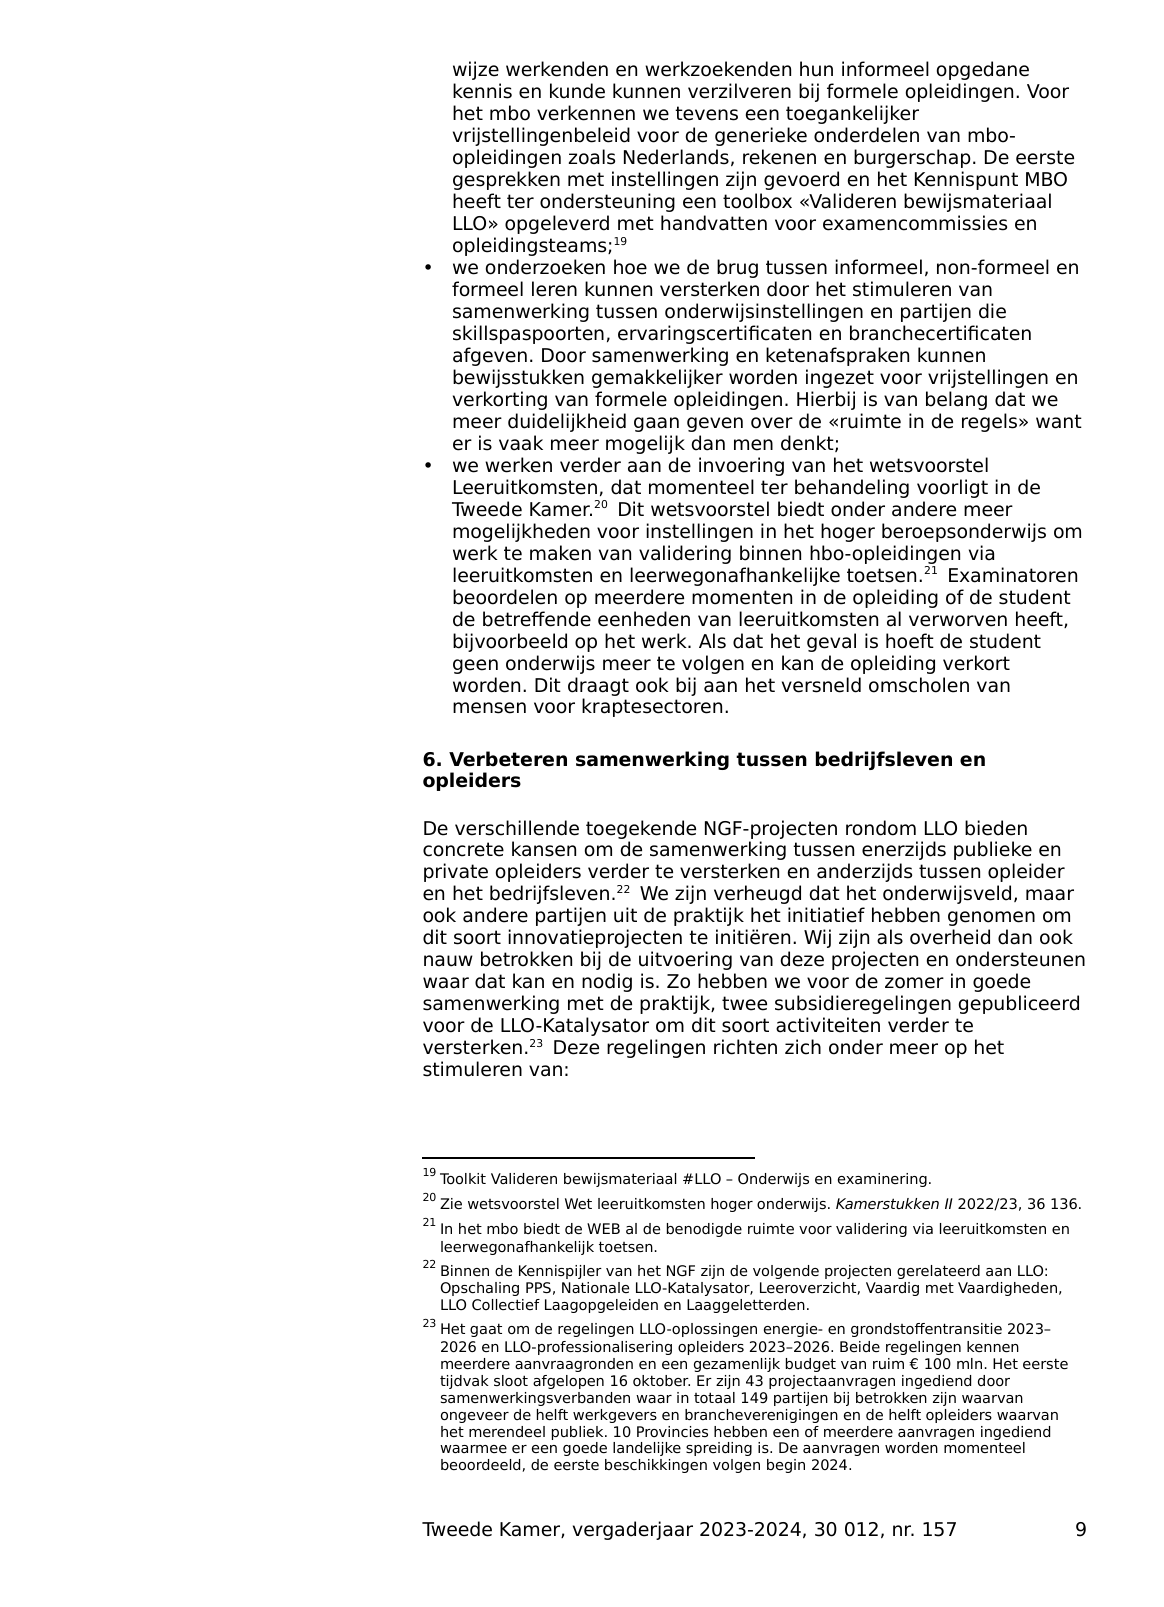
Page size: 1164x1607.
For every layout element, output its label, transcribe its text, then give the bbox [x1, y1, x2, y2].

text In het mbo biedt de WEB al de benodigde ruimte voor validering via leeruitkomsten en leerwegonafhankelijk toetsen. [422, 1217, 1087, 1256]
text • we onderzoeken hoe we de brug tussen informeel, non-formeel en formeel leren kunnen versterken door het stimuleren van samenwerking tussen onderwijsinstellingen en partijen die skillspaspoorten, ervaringscertificaten en branchecertificaten afgeven. Door samenwerking en ketenafspraken kunnen bewijsstukken gemakkelijker worden ingezet voor vrijstellingen en verkorting van formele opleidingen. Hierbij is van belang dat we meer duidelijkheid gaan geven over de «ruimte in de regels» want er is vaak meer mogelijk dan men denkt; [422, 257, 1087, 455]
text Binnen de Kennispijler van het NGF zijn de volgende projecten gerelateerd aan LLO: Opschaling PPS, Nationale LLO-Katalysator, Leeroverzicht, Vaardig met Vaardigheden, LLO Collectief Laagopgeleiden en Laaggeletterden. [422, 1258, 1087, 1314]
text • we werken verder aan de invoering van het wetsvoorstel Leeruitkomsten, dat momenteel ter behandeling voorligt in de Tweede Kamer. Dit wetsvoorstel biedt onder andere meer mogelijkheden voor instellingen in het hoger beroepsonderwijs om werk te maken van validering binnen hbo-opleidingen via leeruitkomsten en leerwegonafhankelijke toetsen. Examinatoren beoordelen op meerdere momenten in de opleiding of de student de betreffende eenheden van leeruitkomsten al verworven heeft, bijvoorbeeld op het werk. Als dat het geval is hoeft de student geen onderwijs meer te volgen en kan de opleiding verkort worden. Dit draagt ook bij aan het versneld omscholen van mensen voor kraptesectoren. [422, 455, 1087, 718]
text Het gaat om de regelingen LLO-oplossingen energie- en grondstoffentransitie 2023–2026 en LLO-professionalisering opleiders 2023–2026. Beide regelingen kennen meerdere aanvraagronden en een gezamenlijk budget van ruim € 100 mln. Het eerste tijdvak sloot afgelopen 16 oktober. Er zijn 43 projectaanvragen ingediend door samenwerkingsverbanden waar in totaal 149 partijen bij betrokken zijn waarvan ongeveer de helft werkgevers en brancheverenigingen en de helft opleiders waarvan het merendeel publiek. 10 Provincies hebben een of meerdere aanvragen ingediend waarmee er een goede landelijke spreiding is. De aanvragen worden momenteel beoordeeld, de eerste beschikkingen volgen begin 2024. [422, 1317, 1087, 1474]
text Toolkit Valideren bewijsmateriaal #LLO – Onderwijs en examinering. [422, 1167, 1087, 1189]
subtitle 6. Verbeteren samenwerking tussen bedrijfsleven en opleiders [422, 748, 1087, 792]
text De verschillende toegekende NGF-projecten rondom LLO bieden concrete kansen om de samenwerking tussen enerzijds publieke en private opleiders verder te versterken en anderzijds tussen opleider en het bedrijfsleven. We zijn verheugd dat het onderwijsveld, maar ook andere partijen uit de praktijk het initiatief hebben genomen om dit soort innovatieprojecten te initiëren. Wij zijn als overheid dan ook nauw betrokken bij de uitvoering van deze projecten en ondersteunen waar dat kan en nodig is. Zo hebben we voor de zomer in goede samenwerking met de praktijk, twee subsidieregelingen gepubliceerd voor de LLO-Katalysator om dit soort activiteiten verder te versterken. Deze regelingen richten zich onder meer op het stimuleren van: [422, 817, 1087, 1081]
text Zie wetsvoorstel Wet leeruitkomsten hoger onderwijs. Kamerstukken II 2022/23, 36 136. [422, 1192, 1087, 1214]
text wijze werkenden en werkzoekenden hun informeel opgedane kennis en kunde kunnen verzilveren bij formele opleidingen. Voor het mbo verkennen we tevens een toegankelijker vrijstellingenbeleid voor de generieke onderdelen van mbo-opleidingen zoals Nederlands, rekenen en burgerschap. De eerste gesprekken met instellingen zijn gevoerd en het Kennispunt MBO heeft ter ondersteuning een toolbox «Valideren bewijsmateriaal LLO» opgeleverd met handvatten voor examencommissies en opleidingsteams; [422, 59, 1087, 257]
